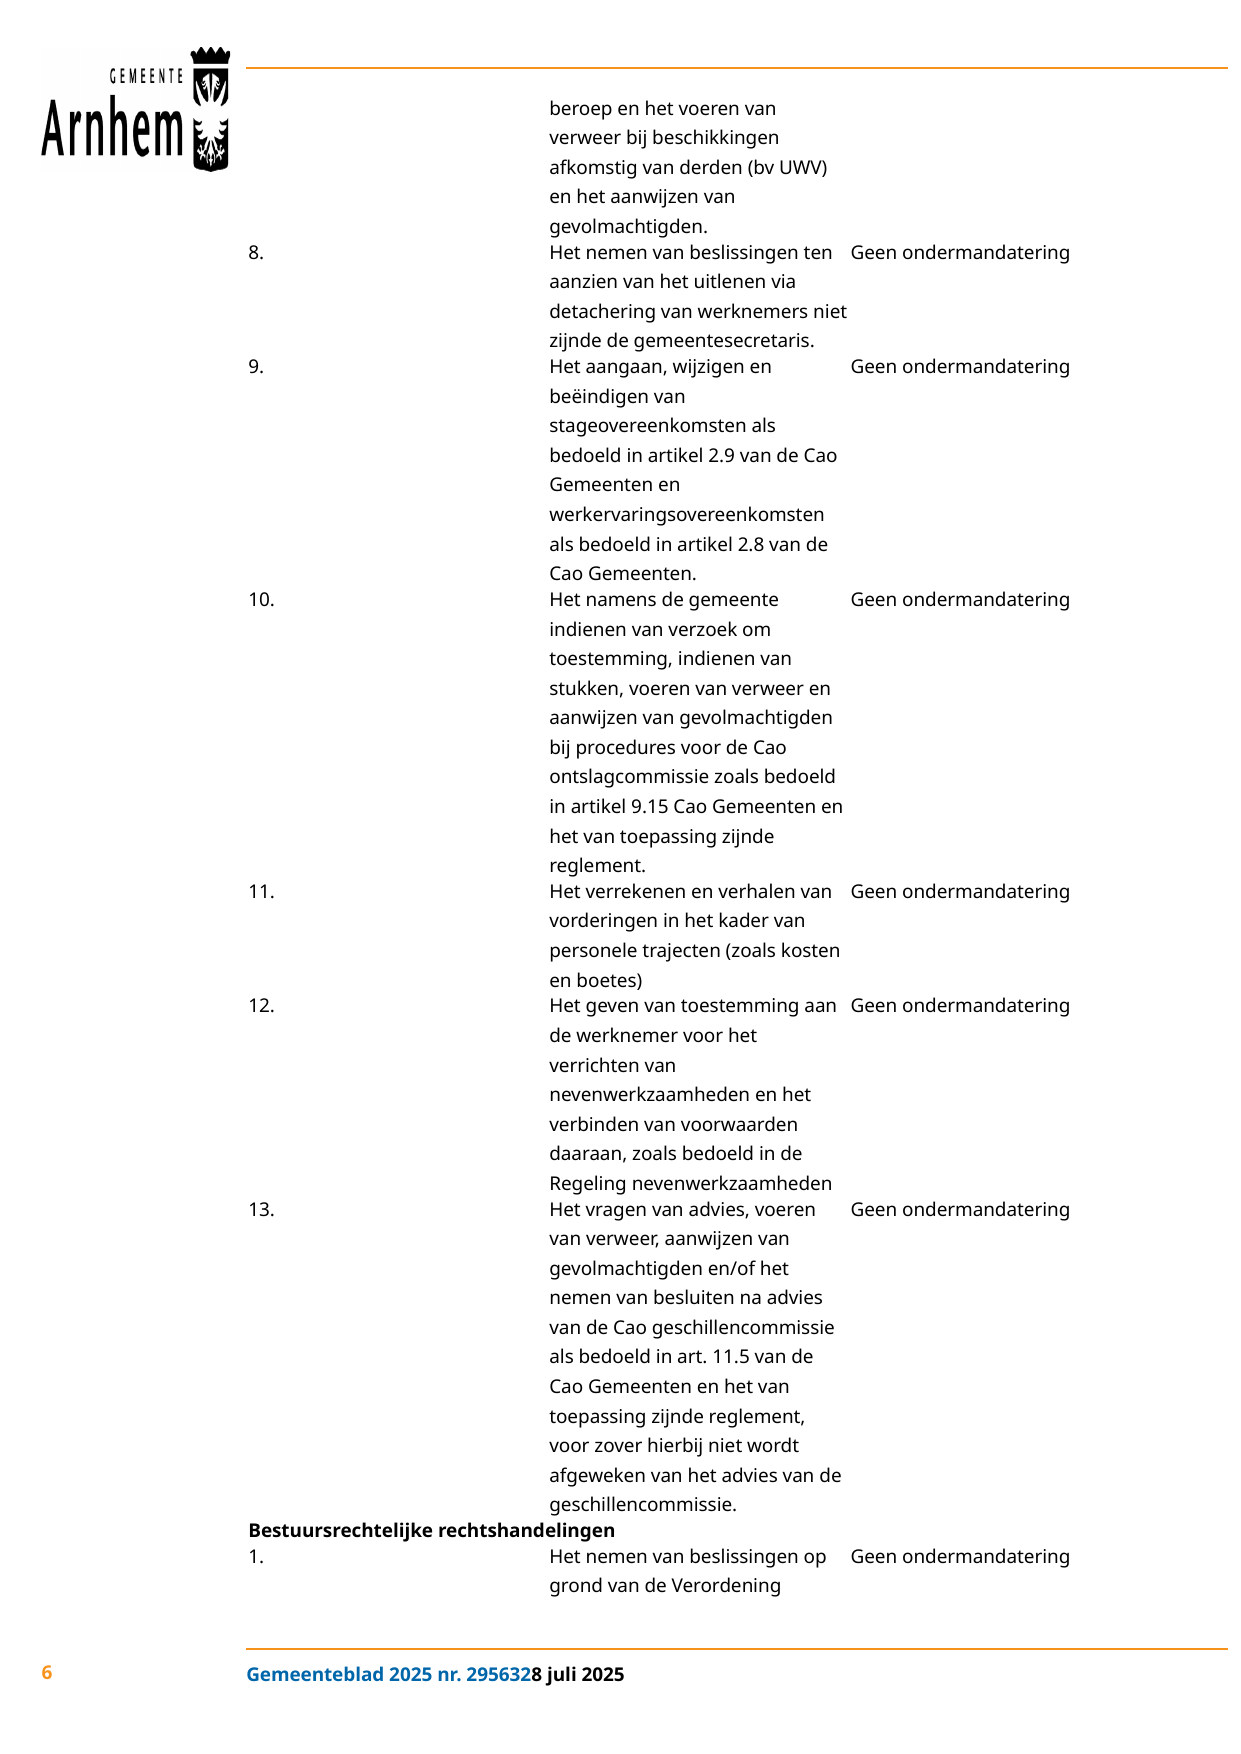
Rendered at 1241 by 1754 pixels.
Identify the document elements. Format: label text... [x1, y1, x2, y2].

table_cell 1. [248, 1543, 549, 1598]
table_cell Geen ondermandatering [850, 586, 1152, 878]
table_cell Geen ondermandatering [850, 993, 1152, 1196]
table_cell Geen ondermandatering [850, 1543, 1152, 1598]
table_cell Het aangaan, wijzigen en beëindigen van stageovereenkomsten als bedoeld in artikel 2.9 van de Cao Gemeenten en werkervaringsovereenkomsten als bedoeld in artikel 2.8 van de Cao Gemeenten. [549, 353, 850, 586]
table_cell beroep en het voeren van verweer bij beschikkingen afkomstig van derden (bv UWV) en het aanwijzen van gevolmachtigden. [549, 95, 850, 239]
table_cell 10. [248, 586, 549, 878]
table_cell 12. [248, 993, 549, 1196]
table_cell Het nemen van beslissingen op grond van de Verordening [549, 1543, 850, 1598]
table_cell [248, 95, 549, 239]
table_cell Geen ondermandatering [850, 878, 1152, 993]
table_cell Geen ondermandatering [850, 353, 1152, 586]
table_cell 13. [248, 1196, 549, 1517]
table_cell Het nemen van beslissingen ten aanzien van het uitlenen via detachering van werknemers niet zijnde de gemeentesecretaris. [549, 239, 850, 353]
picture [41, 47, 231, 172]
table_cell Geen ondermandatering [850, 1196, 1152, 1517]
table_cell Het verrekenen en verhalen van vorderingen in het kader van personele trajecten (zoals kosten en boetes) [549, 878, 850, 993]
table_cell 11. [248, 878, 549, 993]
table_cell Bestuursrechtelijke rechtshandelingen [248, 1518, 1152, 1543]
table_cell 8. [248, 239, 549, 353]
table_cell Geen ondermandatering [850, 239, 1152, 353]
table_cell Het namens de gemeente indienen van verzoek om toestemming, indienen van stukken, voeren van verweer en aanwijzen van gevolmachtigden bij procedures voor de Cao ontslagcommissie zoals bedoeld in artikel 9.15 Cao Gemeenten en het van toepassing zijnde reglement. [549, 586, 850, 878]
table_cell Het vragen van advies, voeren van verweer, aanwijzen van gevolmachtigden en/of het nemen van besluiten na advies van de Cao geschillencommissie als bedoeld in art. 11.5 van de Cao Gemeenten en het van toepassing zijnde reglement, voor zover hierbij niet wordt afgeweken van het advies van de geschillencommissie. [549, 1196, 850, 1517]
table_cell 9. [248, 353, 549, 586]
table_cell Het geven van toestemming aan de werknemer voor het verrichten van nevenwerkzaamheden en het verbinden van voorwaarden daaraan, zoals bedoeld in de Regeling nevenwerkzaamheden [549, 993, 850, 1196]
table_cell [850, 95, 1152, 239]
